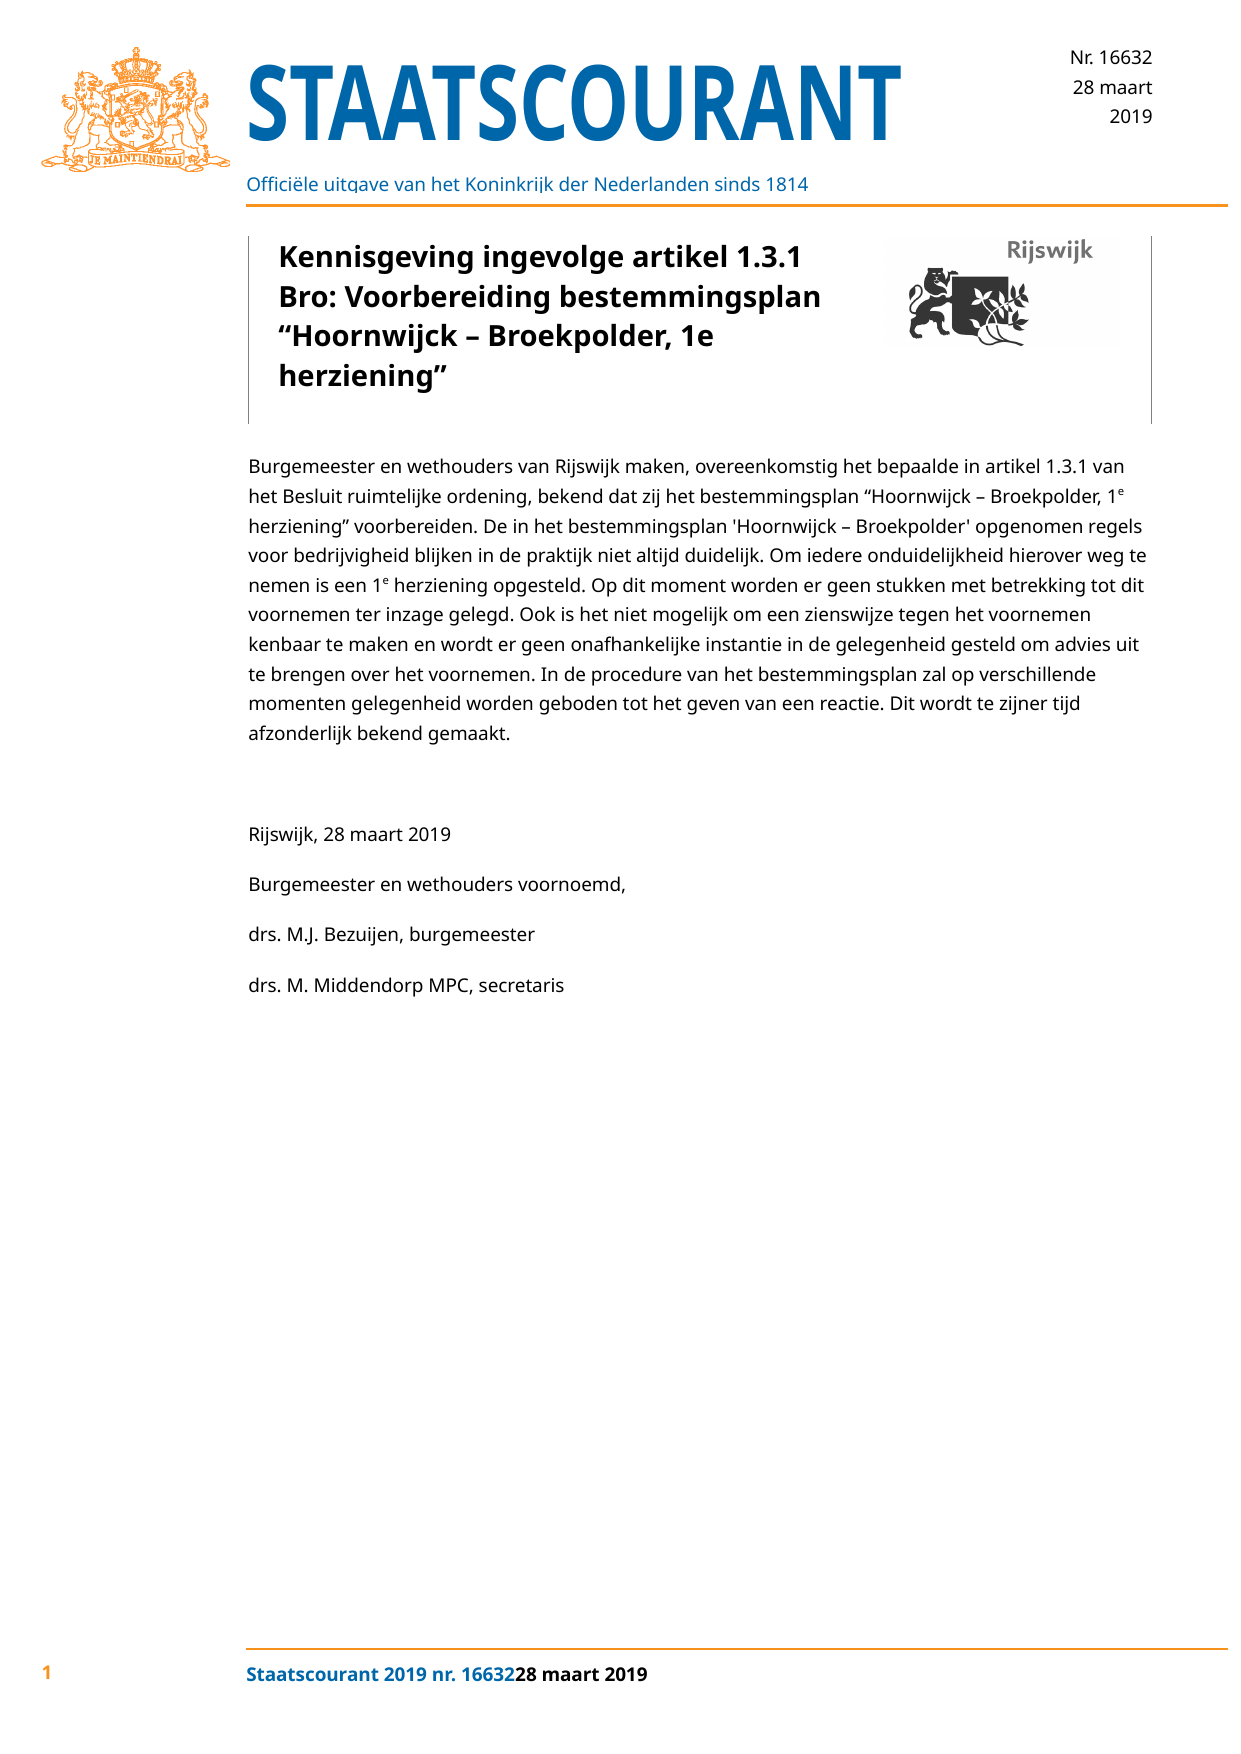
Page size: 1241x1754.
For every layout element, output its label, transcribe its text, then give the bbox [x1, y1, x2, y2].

table_header Kennisgeving ingevolge artikel 1.3.1 Bro: Voorbereiding bestemmingsplan “Hoornwijck – Broekpolder, 1e herziening” [249, 236, 850, 424]
text Burgemeester en wethouders van Rijswijk maken, overeenkomstig het bepaalde in artikel 1.3.1 van het Besluit ruimtelijke ordening, bekend dat zij het bestemmingsplan “Hoornwijck – Broekpolder, 1e herziening” voorbereiden. De in het bestemmingsplan 'Hoornwijck – Broekpolder' opgenomen regels voor bedrijvigheid blijken in de praktijk niet altijd duidelijk. Om iedere onduidelijkheid hierover weg te nemen is een 1e herziening opgesteld. Op dit moment worden er geen stukken met betrekking tot dit voornemen ter inzage gelegd. Ook is het niet mogelijk om een zienswijze tegen het voornemen kenbaar te maken en wordt er geen onafhankelijke instantie in de gelegenheid gesteld om advies uit te brengen over het voornemen. In de procedure van het bestemmingsplan zal op verschillende momenten gelegenheid worden geboden tot het geven van een reactie. Dit wordt te zijner tijd afzonderlijk bekend gemaakt. [248, 454, 1152, 746]
picture [882, 236, 1119, 348]
text drs. M.J. Bezuijen, burgemeester [248, 922, 1152, 947]
table_header [850, 236, 1151, 424]
text Burgemeester en wethouders voornoemd, [248, 871, 1152, 897]
picture [41, 47, 231, 172]
text drs. M. Middendorp MPC, secretaris [248, 972, 1152, 998]
text Rijswijk, 28 maart 2019 [248, 821, 1152, 846]
